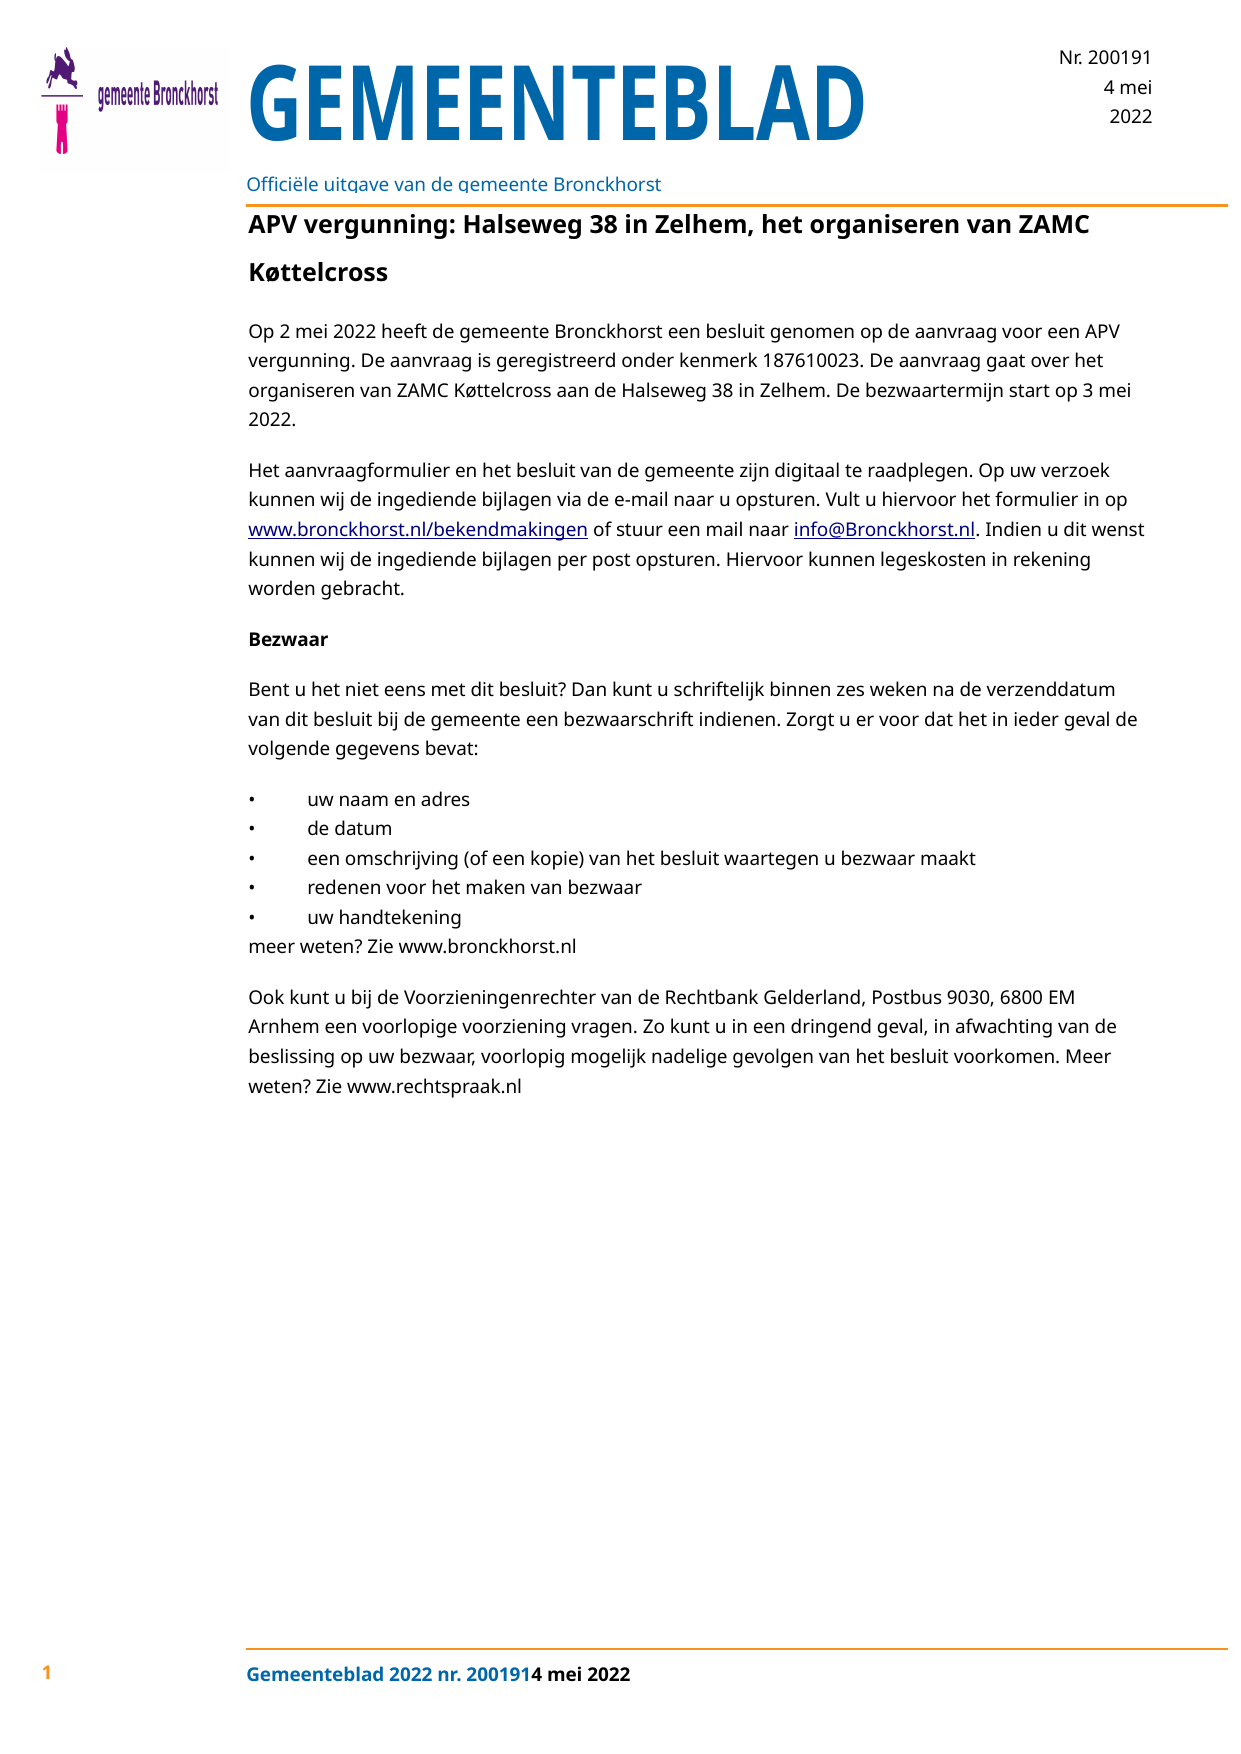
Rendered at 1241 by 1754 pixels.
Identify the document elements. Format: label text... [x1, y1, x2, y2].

text Bent u het niet eens met dit besluit? Dan kunt u schriftelijk binnen zes weken na de verzenddatum van dit besluit bij de gemeente een bezwaarschrift indienen. Zorgt u er voor dat het in ieder geval de volgende gegevens bevat: [248, 676, 1152, 761]
list de datum [248, 815, 1152, 841]
list redenen voor het maken van bezwaar [248, 874, 1152, 900]
text Het aanvraagformulier en het besluit van de gemeente zijn digitaal te raadplegen. Op uw verzoek kunnen wij de ingediende bijlagen via de e-mail naar u opsturen. Vult u hiervoor het formulier in op www.bronckhorst.nl/bekendmakingen of stuur een mail naar info@Bronckhorst.nl. Indien u dit wenst kunnen wij de ingediende bijlagen per post opsturen. Hiervoor kunnen legeskosten in rekening worden gebracht. [248, 457, 1152, 601]
list uw handtekening [248, 904, 1152, 930]
text Ook kunt u bij de Voorzieningenrechter van de Rechtbank Gelderland, Postbus 9030, 6800 EM Arnhem een voorlopige voorziening vragen. Zo kunt u in een dringend geval, in afwachting van de beslissing op uw bezwaar, voorlopig mogelijk nadelige gevolgen van het besluit voorkomen. Meer weten? Zie www.rechtspraak.nl [248, 984, 1152, 1099]
picture [41, 47, 231, 172]
text Op 2 mei 2022 heeft de gemeente Bronckhorst een besluit genomen op de aanvraag voor een APV vergunning. De aanvraag is geregistreerd onder kenmerk 187610023. De aanvraag gaat over het organiseren van ZAMC Køttelcross aan de Halseweg 38 in Zelhem. De bezwaartermijn start op 3 mei 2022. [248, 318, 1152, 432]
list een omschrijving (of een kopie) van het besluit waartegen u bezwaar maakt [248, 845, 1152, 871]
list uw naam en adres [248, 786, 1152, 812]
text Bezwaar [248, 626, 1152, 652]
text meer weten? Zie www.bronckhorst.nl [248, 934, 1152, 959]
text APV vergunning: Halseweg 38 in Zelhem, het organiseren van ZAMC Køttelcross [248, 207, 1152, 288]
